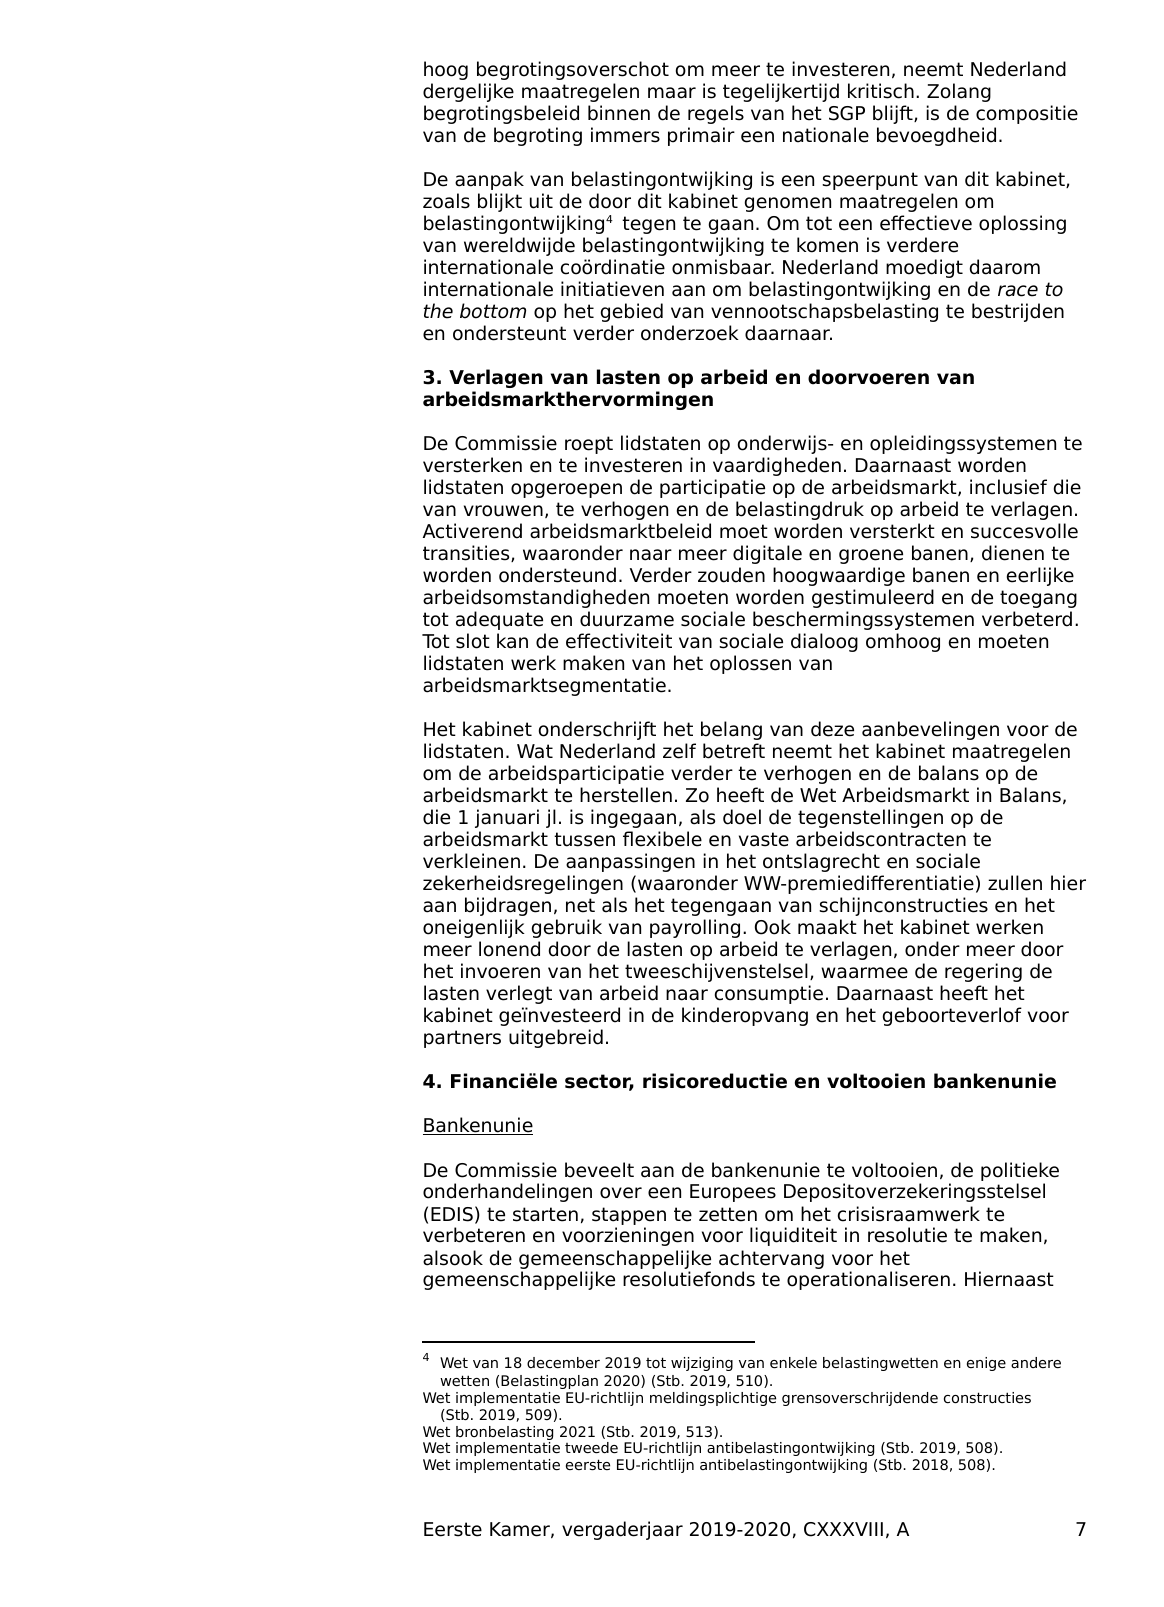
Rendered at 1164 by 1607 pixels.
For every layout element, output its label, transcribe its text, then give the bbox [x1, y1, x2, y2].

subtitle 3. Verlagen van lasten op arbeid en doorvoeren van arbeidsmarkthervormingen [422, 367, 1087, 411]
text De Commissie beveelt aan de bankenunie te voltooien, de politieke onderhandelingen over een Europees Depositoverzekeringsstelsel (EDIS) te starten, stappen te zetten om het crisisraamwerk te verbeteren en voorzieningen voor liquiditeit in resolutie te maken, alsook de gemeenschappelijke achtervang voor het gemeenschappelijke resolutiefonds te operationaliseren. Hiernaast [422, 1159, 1087, 1291]
text hoog begrotingsoverschot om meer te investeren, neemt Nederland dergelijke maatregelen maar is tegelijkertijd kritisch. Zolang begrotingsbeleid binnen de regels van het SGP blijft, is de compositie van de begroting immers primair een nationale bevoegdheid. [422, 59, 1087, 147]
text Wet bronbelasting 2021 (Stb. 2019, 513). [422, 1424, 1087, 1441]
text Het kabinet onderschrijft het belang van deze aanbevelingen voor de lidstaten. Wat Nederland zelf betreft neemt het kabinet maatregelen om de arbeidsparticipatie verder te verhogen en de balans op de arbeidsmarkt te herstellen. Zo heeft de Wet Arbeidsmarkt in Balans, die 1 januari jl. is ingegaan, als doel de tegenstellingen op de arbeidsmarkt tussen flexibele en vaste arbeidscontracten te verkleinen. De aanpassingen in het ontslagrecht en sociale zekerheidsregelingen (waaronder WW-premiedifferentiatie) zullen hier aan bijdragen, net als het tegengaan van schijnconstructies en het oneigenlijk gebruik van payrolling. Ook maakt het kabinet werken meer lonend door de lasten op arbeid te verlagen, onder meer door het invoeren van het tweeschijvenstelsel, waarmee de regering de lasten verlegt van arbeid naar consumptie. Daarnaast heeft het kabinet geïnvesteerd in de kinderopvang en het geboorteverlof voor partners uitgebreid. [422, 719, 1087, 1049]
text De Commissie roept lidstaten op onderwijs- en opleidingssystemen te versterken en te investeren in vaardigheden. Daarnaast worden lidstaten opgeroepen de participatie op de arbeidsmarkt, inclusief die van vrouwen, te verhogen en de belastingdruk op arbeid te verlagen. Activerend arbeidsmarktbeleid moet worden versterkt en succesvolle transities, waaronder naar meer digitale en groene banen, dienen te worden ondersteund. Verder zouden hoogwaardige banen en eerlijke arbeidsomstandigheden moeten worden gestimuleerd en de toegang tot adequate en duurzame sociale beschermingssystemen verbeterd. Tot slot kan de effectiviteit van sociale dialoog omhoog en moeten lidstaten werk maken van het oplossen van arbeidsmarktsegmentatie. [422, 433, 1087, 697]
text Wet implementatie eerste EU-richtlijn antibelastingontwijking (Stb. 2018, 508). [422, 1457, 1087, 1474]
subtitle 4. Financiële sector, risicoreductie en voltooien bankenunie [422, 1071, 1087, 1093]
text De aanpak van belastingontwijking is een speerpunt van dit kabinet, zoals blijkt uit de door dit kabinet genomen maatregelen om belastingontwijking tegen te gaan. Om tot een effectieve oplossing van wereldwijde belastingontwijking te komen is verdere internationale coördinatie onmisbaar. Nederland moedigt daarom internationale initiatieven aan om belastingontwijking en de race to the bottom op het gebied van vennootschapsbelasting te bestrijden en ondersteunt verder onderzoek daarnaar. [422, 169, 1087, 345]
text Wet implementatie tweede EU-richtlijn antibelastingontwijking (Stb. 2019, 508). [422, 1441, 1087, 1457]
subtitle Bankenunie [422, 1115, 1087, 1137]
text Wet van 18 december 2019 tot wijziging van enkele belastingwetten en enige andere wetten (Belastingplan 2020) (Stb. 2019, 510). [422, 1351, 1087, 1390]
text Wet implementatie EU-richtlijn meldingsplichtige grensoverschrijdende constructies (Stb. 2019, 509). [422, 1390, 1087, 1424]
